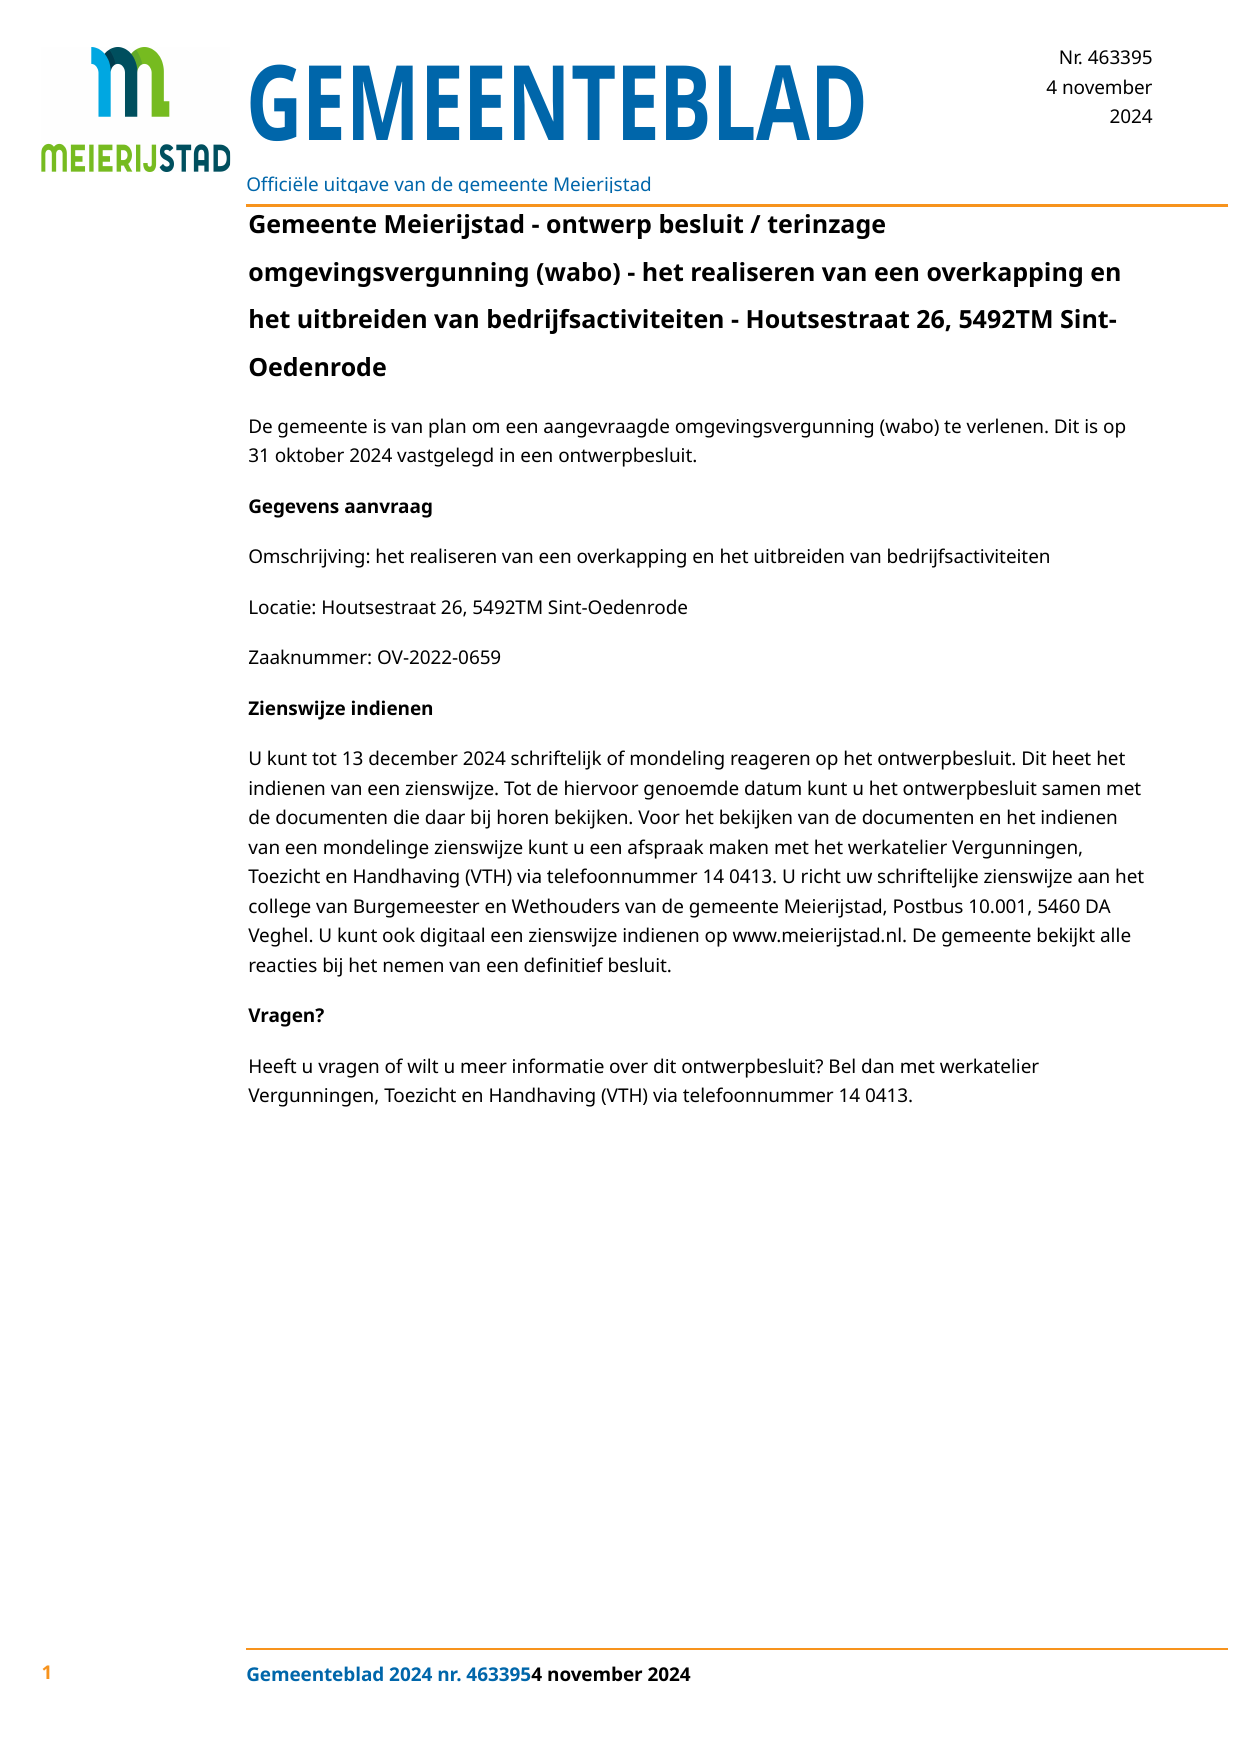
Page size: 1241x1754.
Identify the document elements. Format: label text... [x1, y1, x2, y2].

text Heeft u vragen of wilt u meer informatie over dit ontwerpbesluit? Bel dan met werkatelier Vergunningen, Toezicht en Handhaving (VTH) via telefoonnummer 14 0413. [248, 1053, 1152, 1108]
text Zaaknummer: OV-2022-0659 [248, 644, 1152, 670]
text Locatie: Houtsestraat 26, 5492TM Sint-Oedenrode [248, 594, 1152, 620]
text Gemeente Meierijstad - ontwerp besluit / terinzage omgevingsvergunning (wabo) - het realiseren van een overkapping en het uitbreiden van bedrijfsactiviteiten - Houtsestraat 26, 5492TM Sint-Oedenrode [248, 207, 1152, 384]
text U kunt tot 13 december 2024 schriftelijk of mondeling reageren op het ontwerpbesluit. Dit heet het indienen van een zienswijze. Tot de hiervoor genoemde datum kunt u het ontwerpbesluit samen met de documenten die daar bij horen bekijken. Voor het bekijken van de documenten en het indienen van een mondelinge zienswijze kunt u een afspraak maken met het werkatelier Vergunningen, Toezicht en Handhaving (VTH) via telefoonnummer 14 0413. U richt uw schriftelijke zienswijze aan het college van Burgemeester en Wethouders van de gemeente Meierijstad, Postbus 10.001, 5460 DA Veghel. U kunt ook digitaal een zienswijze indienen op www.meierijstad.nl. De gemeente bekijkt alle reacties bij het nemen van een definitief besluit. [248, 745, 1152, 978]
text Omschrijving: het realiseren van een overkapping en het uitbreiden van bedrijfsactiviteiten [248, 543, 1152, 569]
text Vragen? [248, 1003, 1152, 1028]
text Gegevens aanvraag [248, 493, 1152, 519]
text Zienswijze indienen [248, 695, 1152, 721]
picture [41, 47, 231, 172]
text De gemeente is van plan om een aangevraagde omgevingsvergunning (wabo) te verlenen. Dit is op 31 oktober 2024 vastgelegd in een ontwerpbesluit. [248, 413, 1152, 468]
